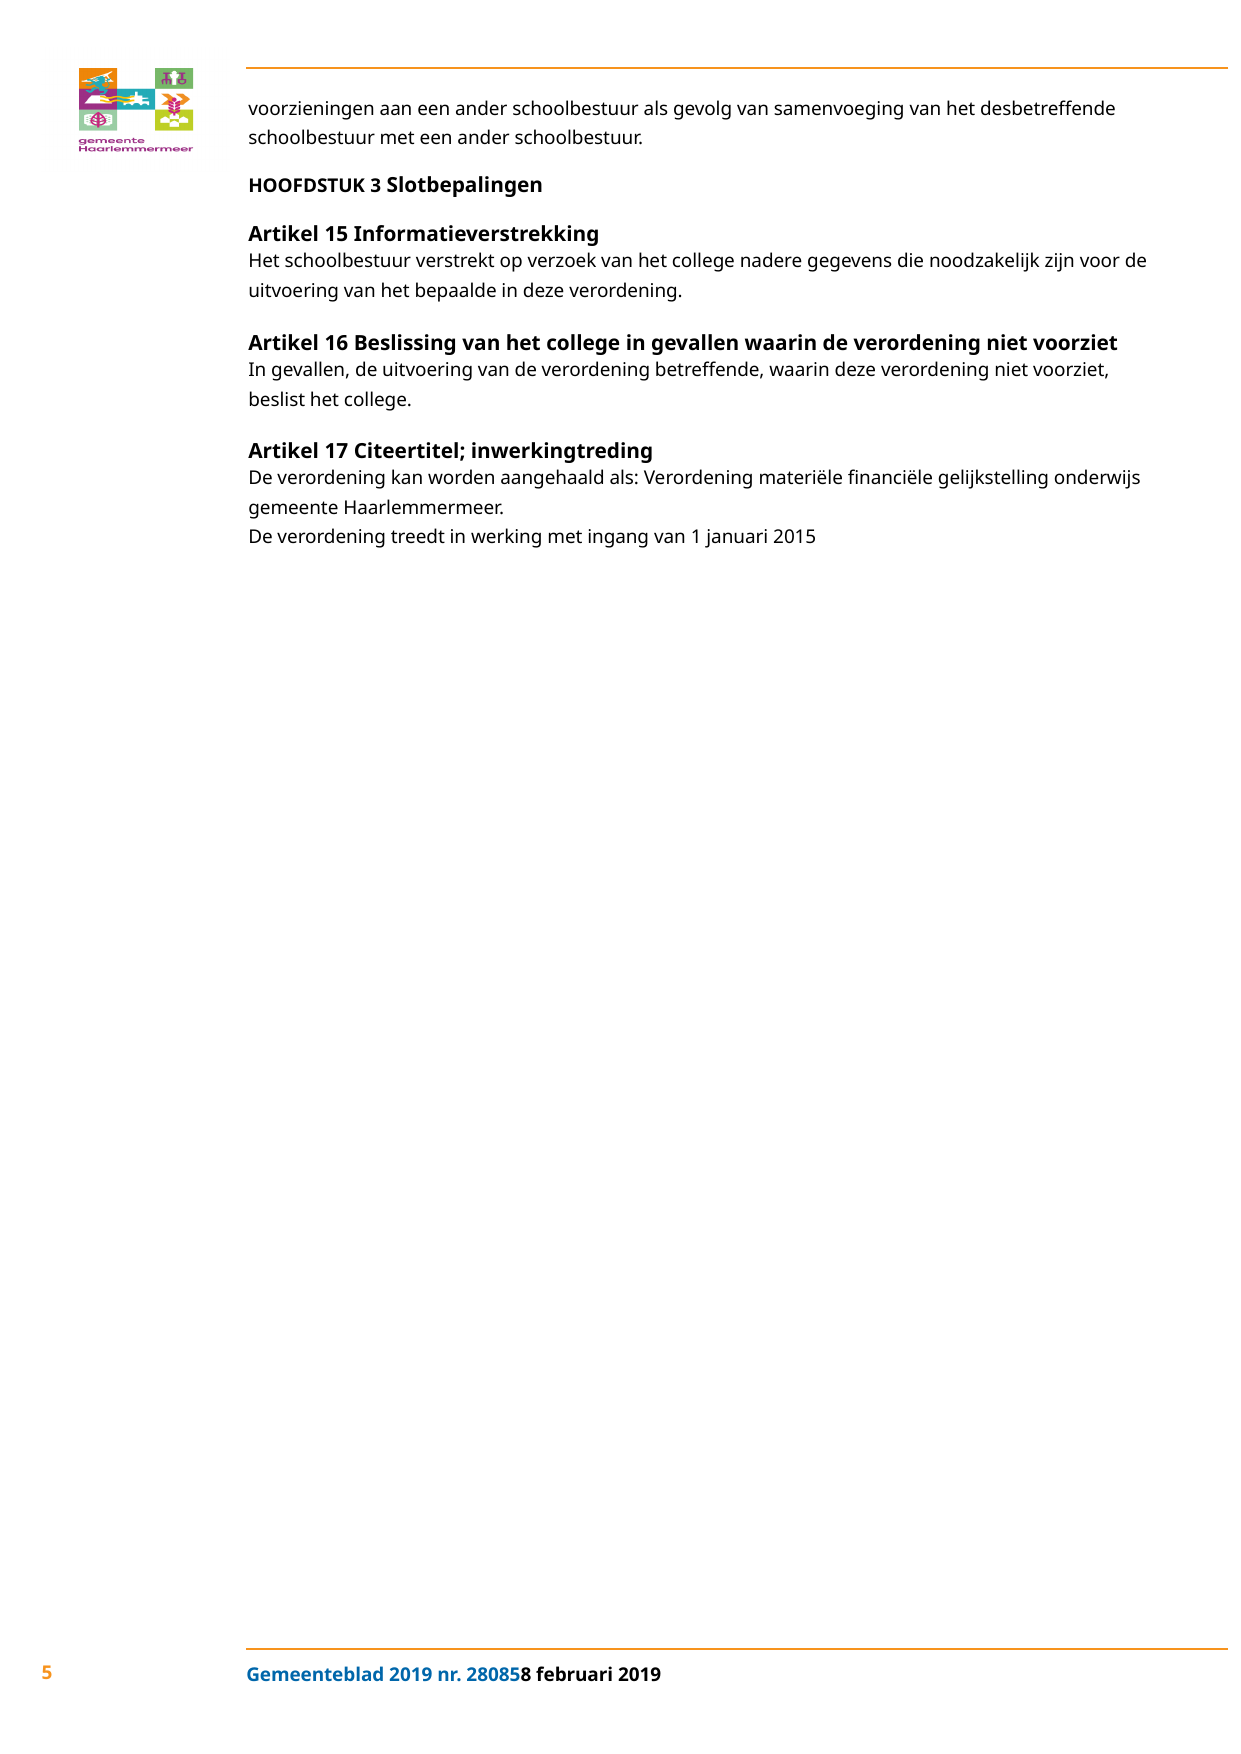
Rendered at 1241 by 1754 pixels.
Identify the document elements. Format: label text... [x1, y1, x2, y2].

text De verordening treedt in werking met ingang van 1 januari 2015 [248, 524, 1152, 549]
text In gevallen, de uitvoering van de verordening betreffende, waarin deze verordening niet voorziet, beslist het college. [248, 356, 1152, 411]
text Artikel 15 Informatieverstrekking [248, 219, 1152, 248]
text HOOFDSTUK 3 Slotbepalingen [248, 170, 1152, 198]
text De verordening kan worden aangehaald als: Verordening materiële financiële gelijkstelling onderwijs gemeente Haarlemmermeer. [248, 464, 1152, 520]
text voorzieningen aan een ander schoolbestuur als gevolg van samenvoeging van het desbetreffende schoolbestuur met een ander schoolbestuur. [248, 95, 1152, 150]
text Artikel 17 Citeertitel; inwerkingtreding [248, 436, 1152, 464]
text Artikel 16 Beslissing van het college in gevallen waarin de verordening niet voorziet [248, 328, 1152, 356]
text Het schoolbestuur verstrekt op verzoek van het college nadere gegevens die noodzakelijk zijn voor de uitvoering van het bepaalde in deze verordening. [248, 248, 1152, 303]
picture [41, 47, 231, 172]
